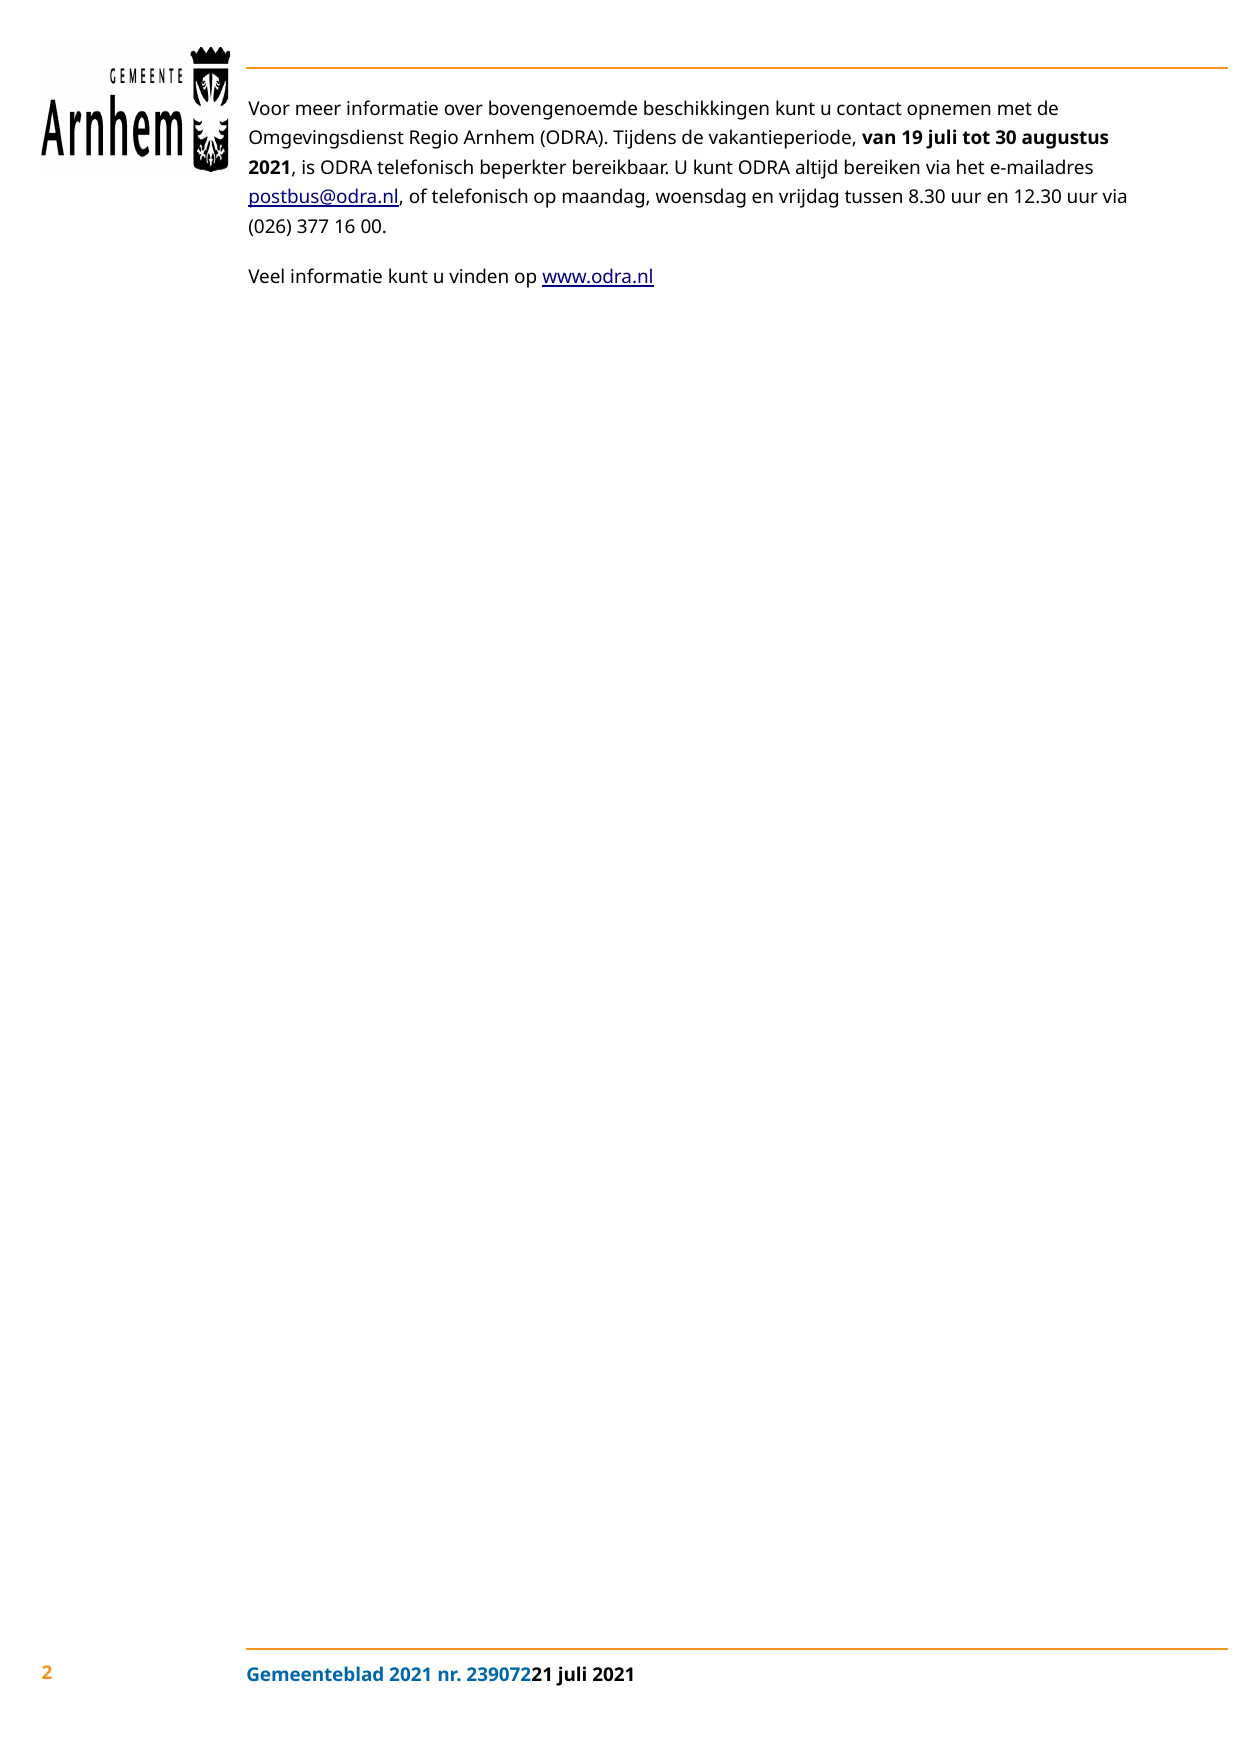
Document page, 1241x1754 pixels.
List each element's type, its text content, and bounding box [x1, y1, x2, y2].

picture [41, 47, 231, 172]
text Voor meer informatie over bovengenoemde beschikkingen kunt u contact opnemen met de Omgevingsdienst Regio Arnhem (ODRA). Tijdens de vakantieperiode, van 19 juli tot 30 augustus 2021, is ODRA telefonisch beperkter bereikbaar. U kunt ODRA altijd bereiken via het e-mailadres postbus@odra.nl, of telefonisch op maandag, woensdag en vrijdag tussen 8.30 uur en 12.30 uur via (026) 377 16 00. [248, 95, 1152, 239]
text Veel informatie kunt u vinden op www.odra.nl [248, 263, 1152, 289]
